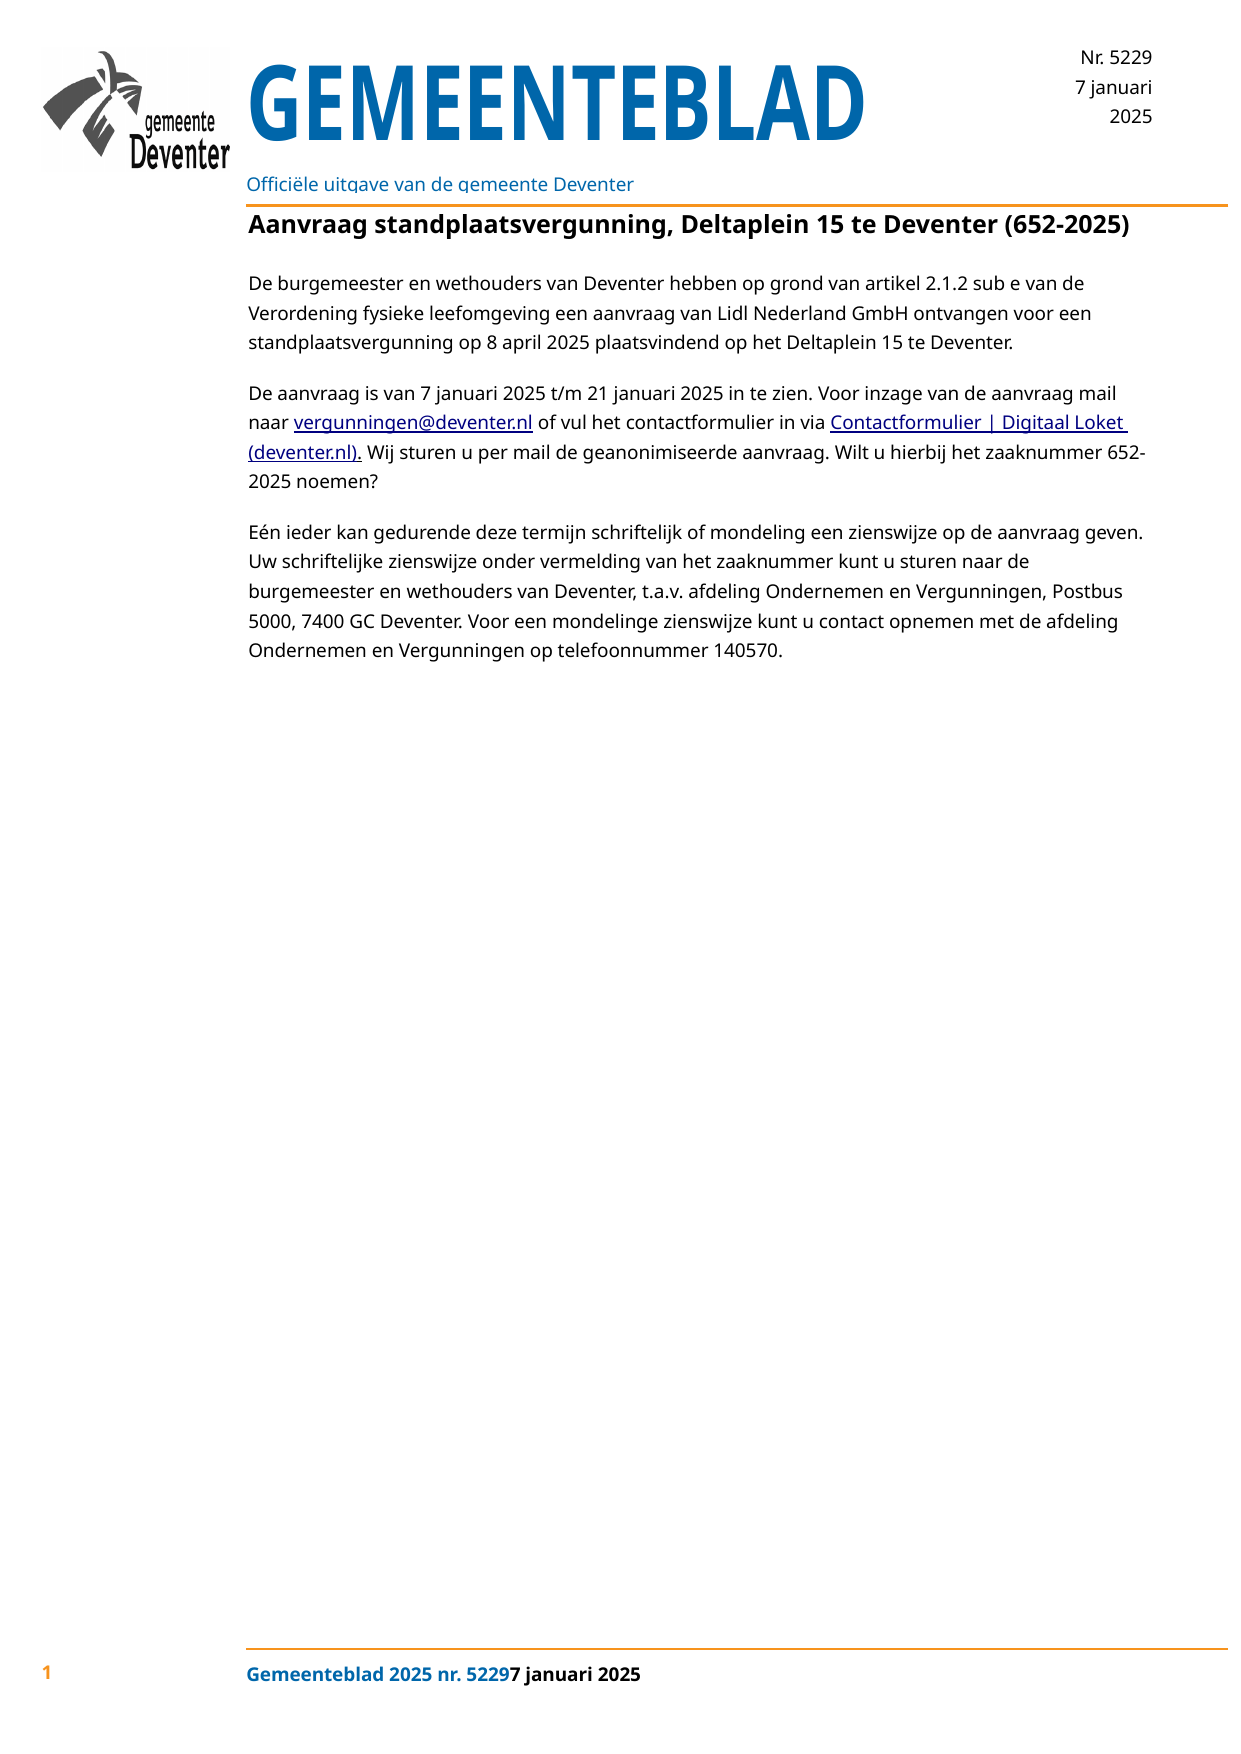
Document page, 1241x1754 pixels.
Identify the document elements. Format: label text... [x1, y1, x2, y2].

picture [41, 47, 231, 172]
text De aanvraag is van 7 januari 2025 t/m 21 januari 2025 in te zien. Voor inzage van de aanvraag mail naar vergunningen@deventer.nl of vul het contactformulier in via Contactformulier | Digitaal Loket (deventer.nl). Wij sturen u per mail de geanonimiseerde aanvraag. Wilt u hierbij het zaaknummer 652-2025 noemen? [248, 380, 1152, 494]
text Aanvraag standplaatsvergunning, Deltaplein 15 te Deventer (652-2025) [248, 207, 1152, 241]
text De burgemeester en wethouders van Deventer hebben op grond van artikel 2.1.2 sub e van de Verordening fysieke leefomgeving een aanvraag van Lidl Nederland GmbH ontvangen voor een standplaatsvergunning op 8 april 2025 plaatsvindend op het Deltaplein 15 te Deventer. [248, 270, 1152, 355]
text Eén ieder kan gedurende deze termijn schriftelijk of mondeling een zienswijze op de aanvraag geven. Uw schriftelijke zienswijze onder vermelding van het zaaknummer kunt u sturen naar de burgemeester en wethouders van Deventer, t.a.v. afdeling Ondernemen en Vergunningen, Postbus 5000, 7400 GC Deventer. Voor een mondelinge zienswijze kunt u contact opnemen met de afdeling Ondernemen en Vergunningen op telefoonnummer 140570. [248, 519, 1152, 663]
